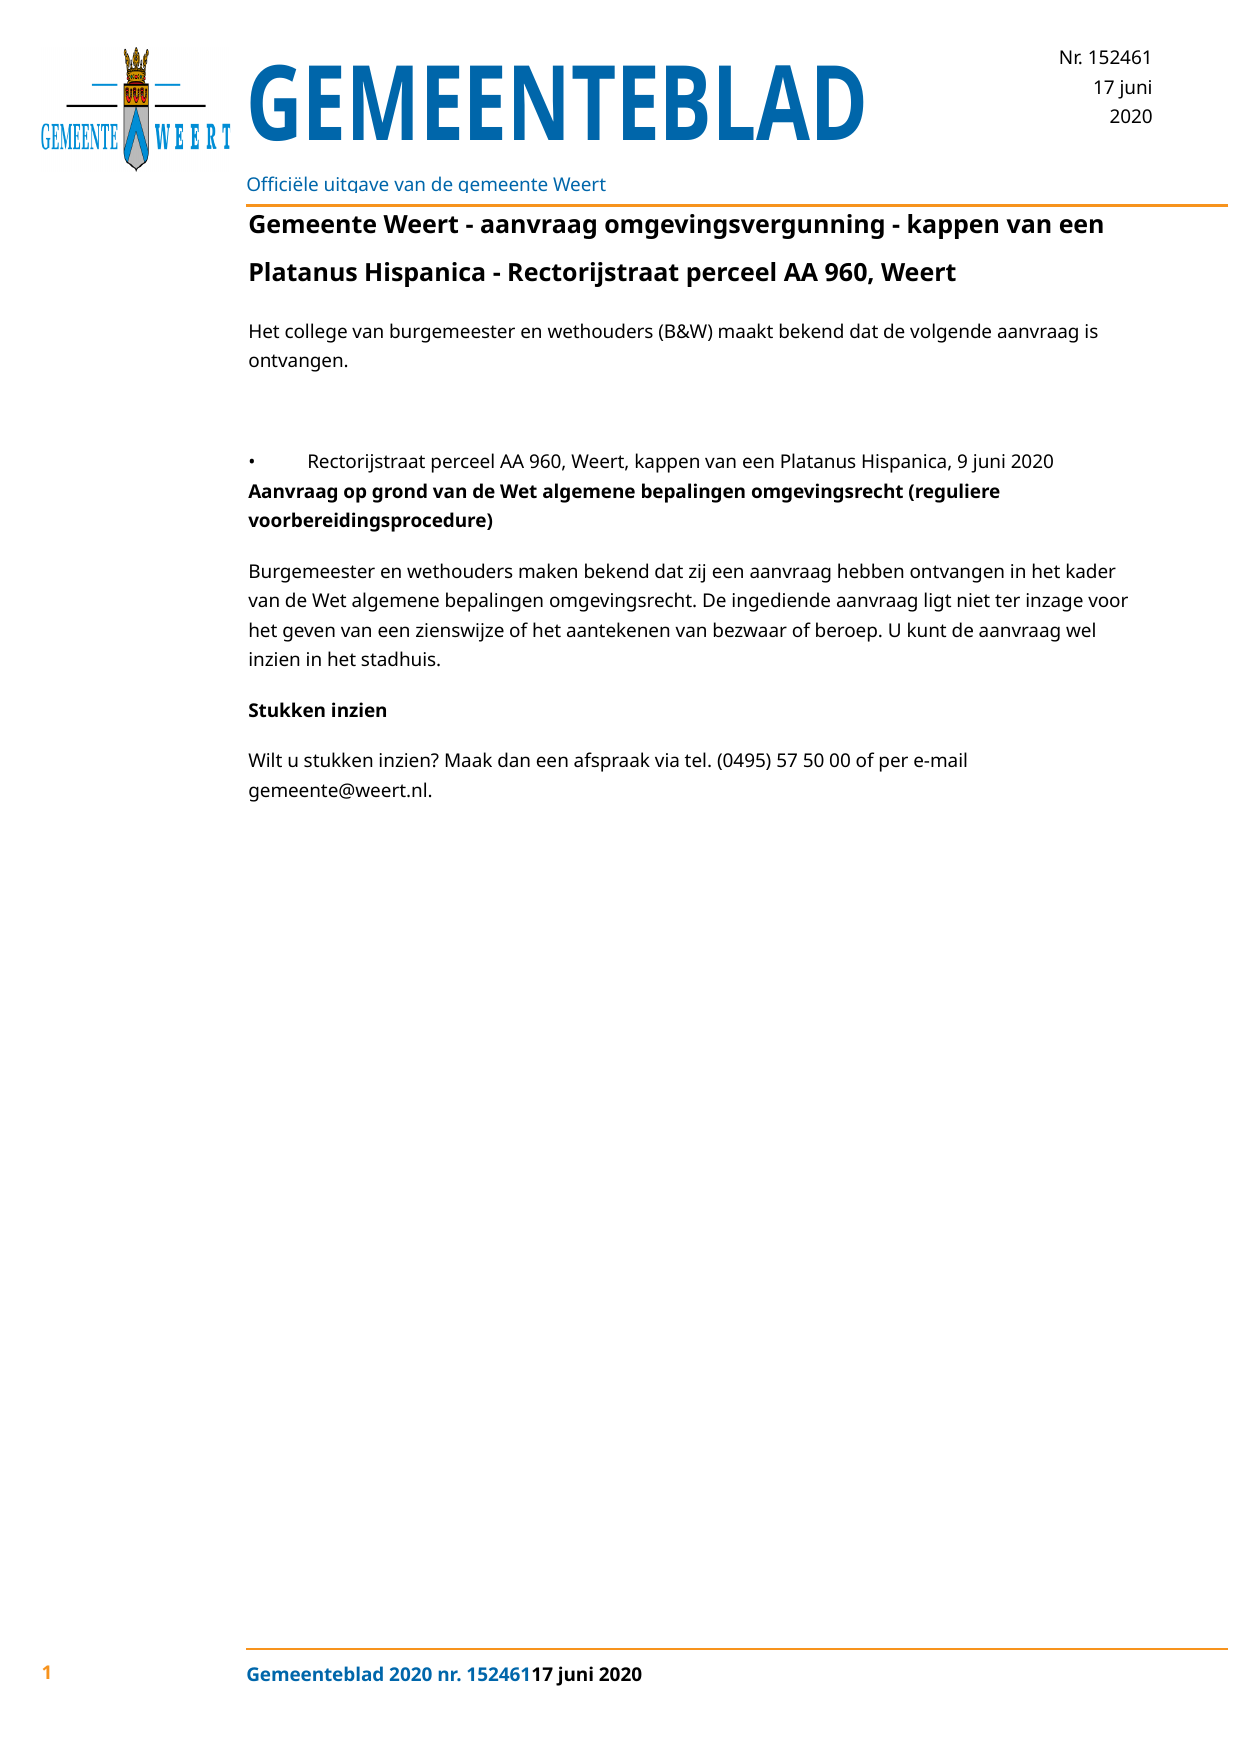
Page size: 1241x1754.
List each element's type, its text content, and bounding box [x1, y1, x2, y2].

list Rectorijstraat perceel AA 960, Weert, kappen van een Platanus Hispanica, 9 juni 2020 [248, 448, 1152, 474]
picture [41, 47, 231, 172]
text Aanvraag op grond van de Wet algemene bepalingen omgevingsrecht (reguliere voorbereidingsprocedure) [248, 478, 1152, 533]
text Gemeente Weert - aanvraag omgevingsvergunning - kappen van een Platanus Hispanica - Rectorijstraat perceel AA 960, Weert [248, 207, 1152, 288]
text Het college van burgemeester en wethouders (B&W) maakt bekend dat de volgende aanvraag is ontvangen. [248, 318, 1152, 373]
text Stukken inzien [248, 697, 1152, 723]
text Wilt u stukken inzien? Maak dan een afspraak via tel. (0495) 57 50 00 of per e-mail gemeente@weert.nl. [248, 747, 1152, 803]
text Burgemeester en wethouders maken bekend dat zij een aanvraag hebben ontvangen in het kader van de Wet algemene bepalingen omgevingsrecht. De ingediende aanvraag ligt niet ter inzage voor het geven van een zienswijze of het aantekenen van bezwaar of beroep. U kunt de aanvraag wel inzien in het stadhuis. [248, 558, 1152, 672]
